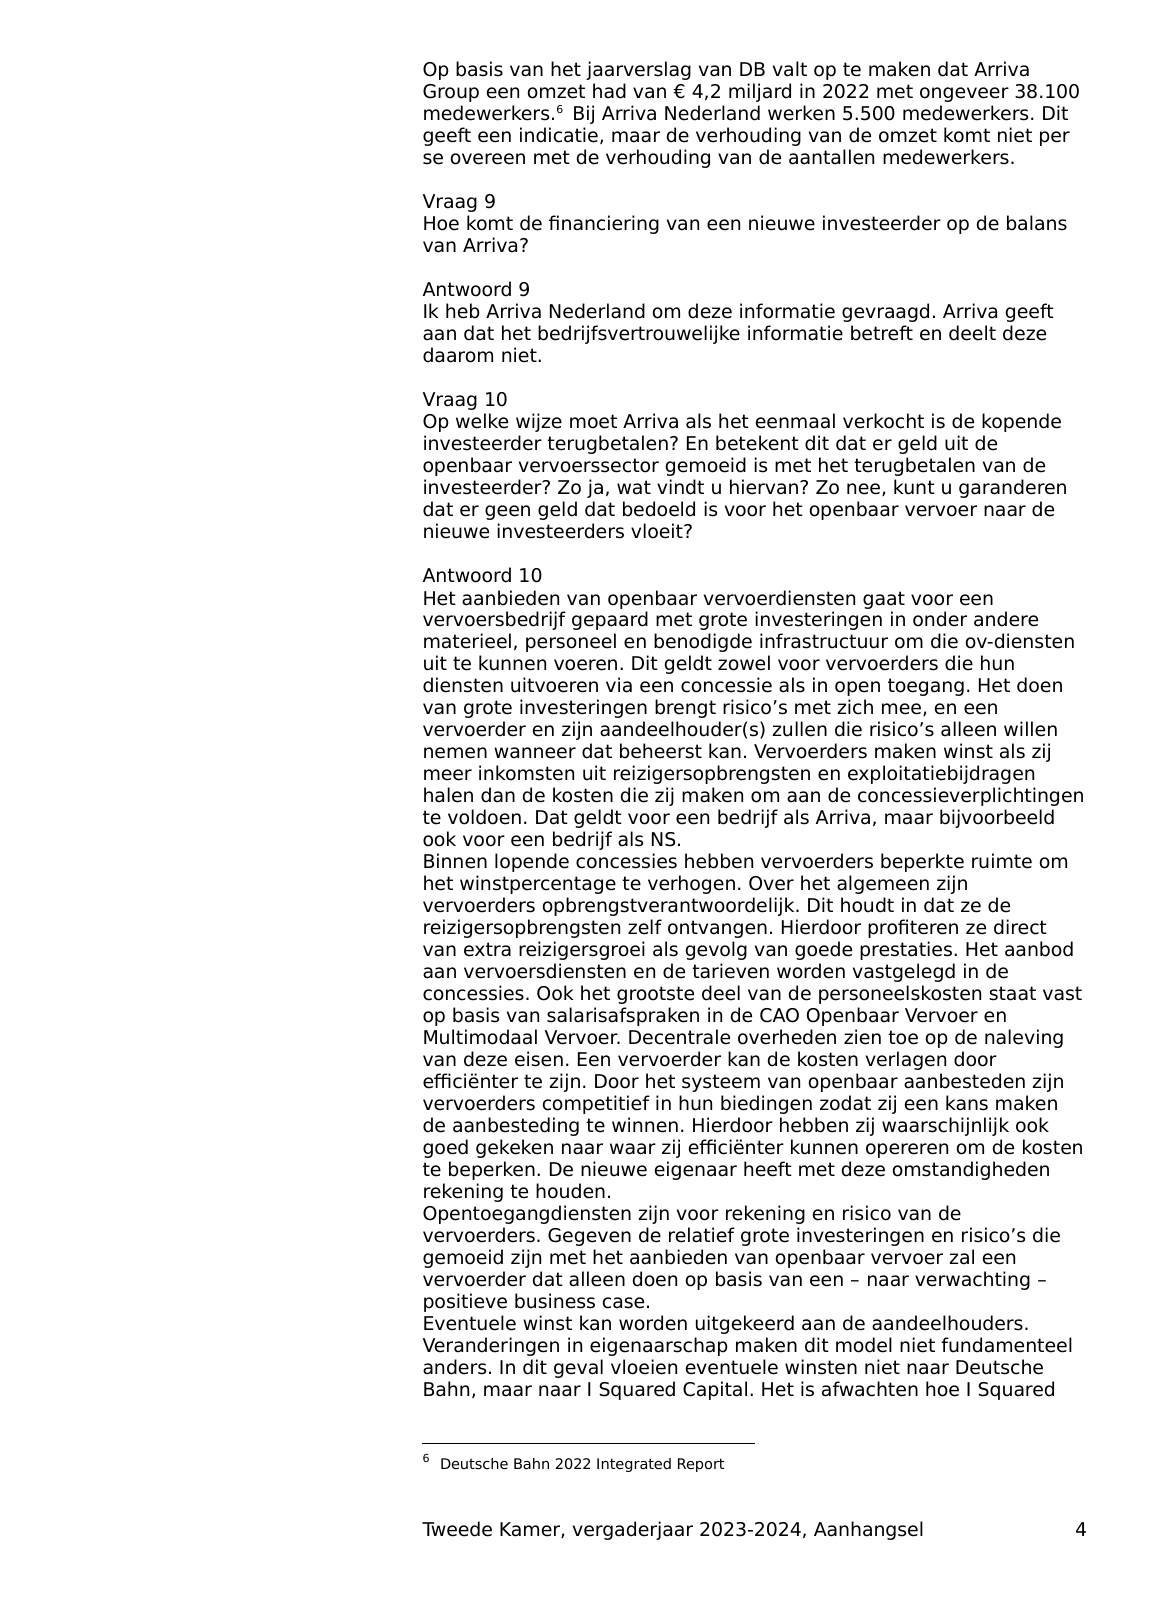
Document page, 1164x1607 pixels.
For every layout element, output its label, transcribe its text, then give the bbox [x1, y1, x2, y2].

text Binnen lopende concessies hebben vervoerders beperkte ruimte om het winstpercentage te verhogen. Over het algemeen zijn vervoerders opbrengstverantwoordelijk. Dit houdt in dat ze de reizigersopbrengsten zelf ontvangen. Hierdoor profiteren ze direct van extra reizigersgroei als gevolg van goede prestaties. Het aanbod aan vervoersdiensten en de tarieven worden vastgelegd in de concessies. Ook het grootste deel van de personeelskosten staat vast op basis van salarisafspraken in de CAO Openbaar Vervoer en Multimodaal Vervoer. Decentrale overheden zien toe op de naleving van deze eisen. Een vervoerder kan de kosten verlagen door efficiënter te zijn. Door het systeem van openbaar aanbesteden zijn vervoerders competitief in hun biedingen zodat zij een kans maken de aanbesteding te winnen. Hierdoor hebben zij waarschijnlijk ook goed gekeken naar waar zij efficiënter kunnen opereren om de kosten te beperken. De nieuwe eigenaar heeft met deze omstandigheden rekening te houden. [422, 851, 1087, 1203]
text Antwoord 10 [422, 565, 1087, 587]
text Antwoord 9 [422, 279, 1087, 301]
text Opentoegangdiensten zijn voor rekening en risico van de vervoerders. Gegeven de relatief grote investeringen en risico’s die gemoeid zijn met het aanbieden van openbaar vervoer zal een vervoerder dat alleen doen op basis van een – naar verwachting – positieve business case. [422, 1203, 1087, 1313]
text Vraag 9 [422, 191, 1087, 213]
text Vraag 10 [422, 389, 1087, 411]
text Deutsche Bahn 2022 Integrated Report [422, 1452, 1087, 1474]
text Ik heb Arriva Nederland om deze informatie gevraagd. Arriva geeft aan dat het bedrijfsvertrouwelijke informatie betreft en deelt deze daarom niet. [422, 301, 1087, 367]
text Hoe komt de financiering van een nieuwe investeerder op de balans van Arriva? [422, 213, 1087, 257]
text Eventuele winst kan worden uitgekeerd aan de aandeelhouders. Veranderingen in eigenaarschap maken dit model niet fundamenteel anders. In dit geval vloeien eventuele winsten niet naar Deutsche Bahn, maar naar I Squared Capital. Het is afwachten hoe I Squared [422, 1313, 1087, 1401]
text Op basis van het jaarverslag van DB valt op te maken dat Arriva Group een omzet had van € 4,2 miljard in 2022 met ongeveer 38.100 medewerkers. Bij Arriva Nederland werken 5.500 medewerkers. Dit geeft een indicatie, maar de verhouding van de omzet komt niet per se overeen met de verhouding van de aantallen medewerkers. [422, 59, 1087, 169]
text Op welke wijze moet Arriva als het eenmaal verkocht is de kopende investeerder terugbetalen? En betekent dit dat er geld uit de openbaar vervoerssector gemoeid is met het terugbetalen van de investeerder? Zo ja, wat vindt u hiervan? Zo nee, kunt u garanderen dat er geen geld dat bedoeld is voor het openbaar vervoer naar de nieuwe investeerders vloeit? [422, 411, 1087, 543]
text Het aanbieden van openbaar vervoerdiensten gaat voor een vervoersbedrijf gepaard met grote investeringen in onder andere materieel, personeel en benodigde infrastructuur om die ov-diensten uit te kunnen voeren. Dit geldt zowel voor vervoerders die hun diensten uitvoeren via een concessie als in open toegang. Het doen van grote investeringen brengt risico’s met zich mee, en een vervoerder en zijn aandeelhouder(s) zullen die risico’s alleen willen nemen wanneer dat beheerst kan. Vervoerders maken winst als zij meer inkomsten uit reizigersopbrengsten en exploitatiebijdragen halen dan de kosten die zij maken om aan de concessieverplichtingen te voldoen. Dat geldt voor een bedrijf als Arriva, maar bijvoorbeeld ook voor een bedrijf als NS. [422, 587, 1087, 851]
